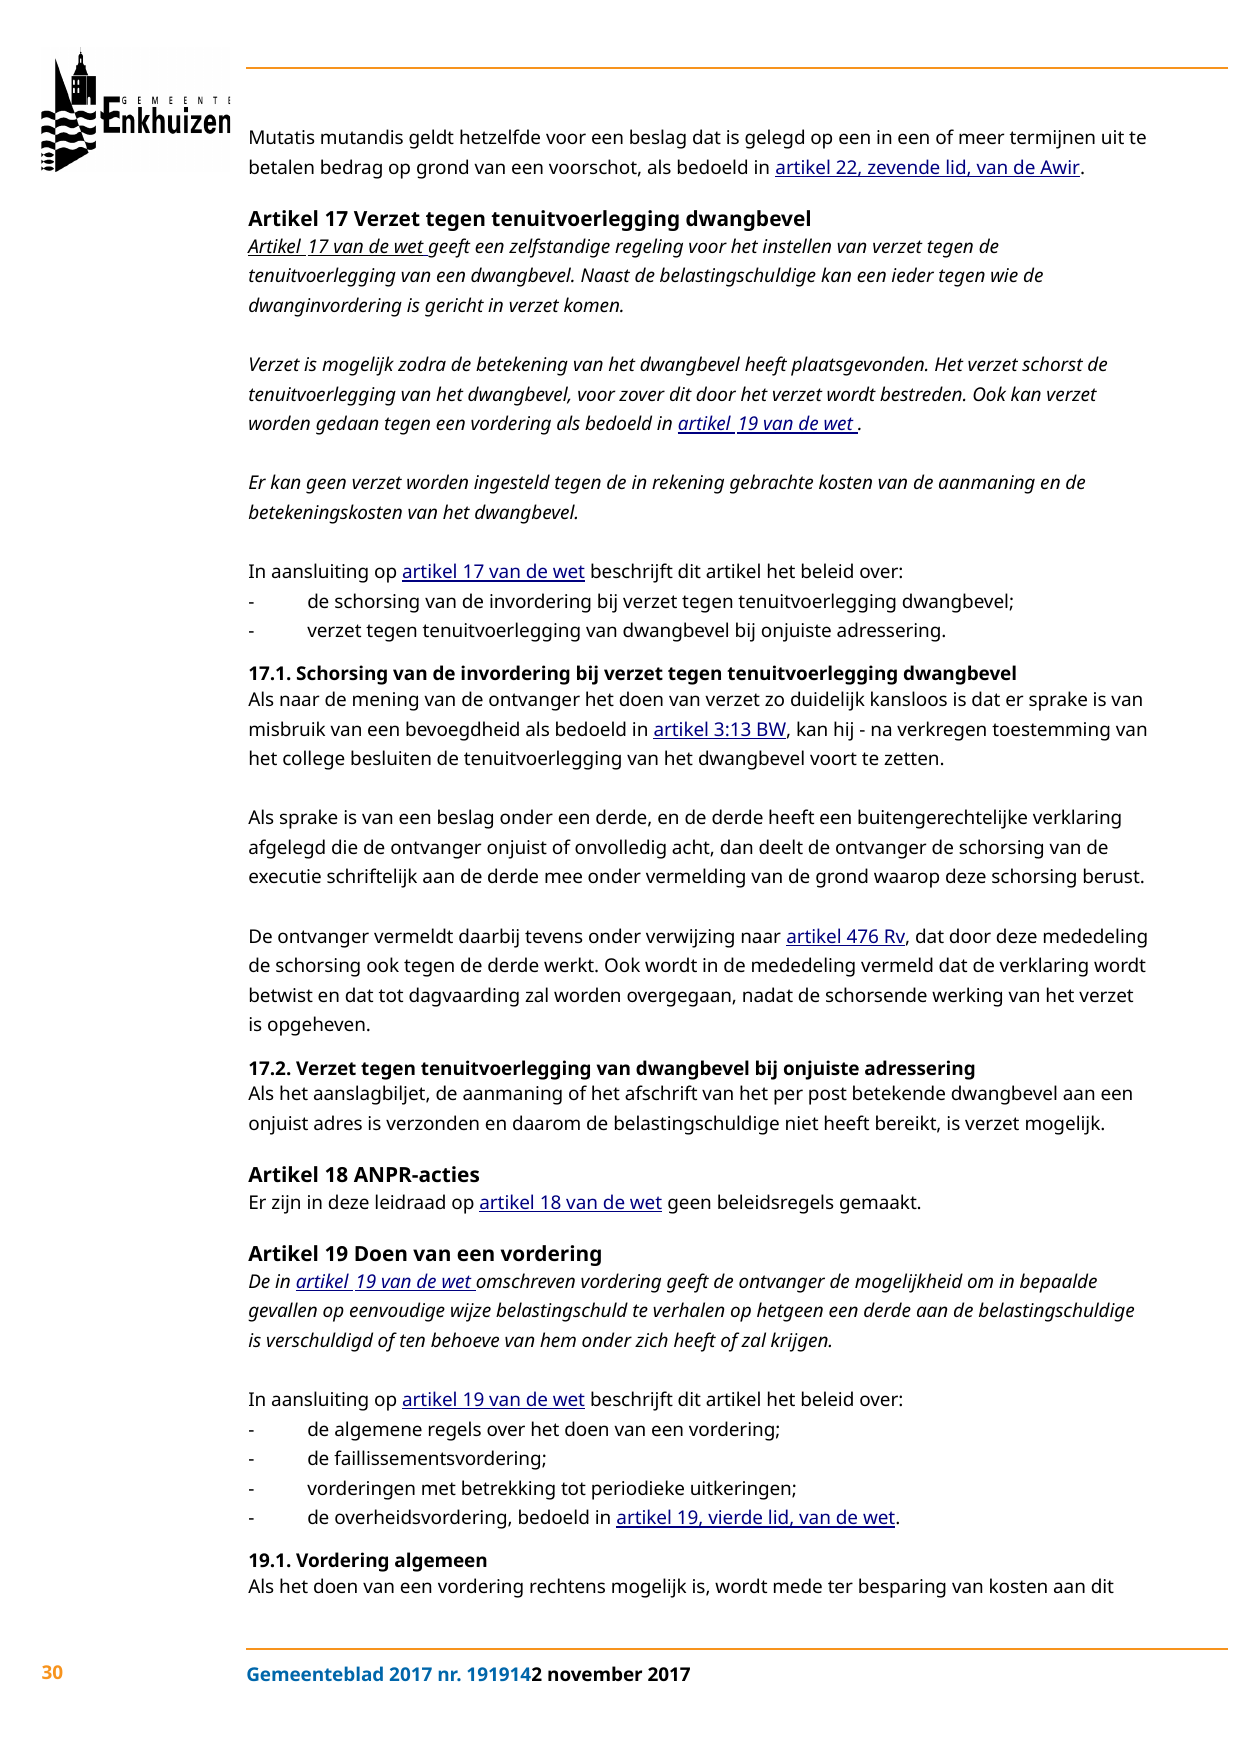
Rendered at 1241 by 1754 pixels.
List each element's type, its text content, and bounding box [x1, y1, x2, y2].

text Als sprake is van een beslag onder een derde, en de derde heeft een buitengerechtelijke verklaring afgelegd die de ontvanger onjuist of onvolledig acht, dan deelt de ontvanger de schorsing van de executie schriftelijk aan de derde mee onder vermelding van de grond waarop deze schorsing berust. [248, 804, 1152, 889]
list de algemene regels over het doen van een vordering; [248, 1416, 1152, 1441]
text Mutatis mutandis geldt hetzelfde voor een beslag dat is gelegd op een in een of meer termijnen uit te betalen bedrag op grond van een voorschot, als bedoeld in artikel 22, zevende lid, van de Awir. [248, 124, 1152, 180]
text De ontvanger vermeldt daarbij tevens onder verwijzing naar artikel 476 Rv, dat door deze mededeling de schorsing ook tegen de derde werkt. Ook wordt in de mededeling vermeld dat de verklaring wordt betwist en dat tot dagvaarding zal worden overgegaan, nadat de schorsende werking van het verzet is opgeheven. [248, 923, 1152, 1037]
text 19.1. Vordering algemeen [248, 1548, 1152, 1573]
text De in artikel 19 van de wet omschreven vordering geeft de ontvanger de mogelijkheid om in bepaalde gevallen op eenvoudige wijze belastingschuld te verhalen op hetgeen een derde aan de belastingschuldige is verschuldigd of ten behoeve van hem onder zich heeft of zal krijgen. [248, 1268, 1152, 1353]
text In aansluiting op artikel 19 van de wet beschrijft dit artikel het beleid over: [248, 1386, 1152, 1412]
list de faillissementsvordering; [248, 1445, 1152, 1471]
text Artikel 17 van de wet geeft een zelfstandige regeling voor het instellen van verzet tegen de tenuitvoerlegging van een dwangbevel. Naast de belastingschuldige kan een ieder tegen wie de dwanginvordering is gericht in verzet komen. [248, 233, 1152, 318]
text In aansluiting op artikel 17 van de wet beschrijft dit artikel het beleid over: [248, 558, 1152, 584]
list de overheidsvordering, bedoeld in artikel 19, vierde lid, van de wet. [248, 1504, 1152, 1530]
text 17.2. Verzet tegen tenuitvoerlegging van dwangbevel bij onjuiste adressering [248, 1055, 1152, 1081]
text Er kan geen verzet worden ingesteld tegen de in rekening gebrachte kosten van de aanmaning en de betekeningskosten van het dwangbevel. [248, 469, 1152, 525]
text Artikel 17 Verzet tegen tenuitvoerlegging dwangbevel [248, 204, 1152, 233]
text Als het doen van een vordering rechtens mogelijk is, wordt mede ter besparing van kosten aan dit [248, 1573, 1152, 1599]
text Er zijn in deze leidraad op artikel 18 van de wet geen beleidsregels gemaakt. [248, 1189, 1152, 1215]
list de schorsing van de invordering bij verzet tegen tenuitvoerlegging dwangbevel; [248, 588, 1152, 613]
text Artikel 19 Doen van een vordering [248, 1239, 1152, 1268]
text 17.1. Schorsing van de invordering bij verzet tegen tenuitvoerlegging dwangbevel [248, 661, 1152, 686]
text Als naar de mening van de ontvanger het doen van verzet zo duidelijk kansloos is dat er sprake is van misbruik van een bevoegdheid als bedoeld in artikel 3:13 BW, kan hij - na verkregen toestemming van het college besluiten de tenuitvoerlegging van het dwangbevel voort te zetten. [248, 686, 1152, 771]
picture [41, 47, 231, 172]
list verzet tegen tenuitvoerlegging van dwangbevel bij onjuiste adressering. [248, 617, 1152, 643]
list vorderingen met betrekking tot periodieke uitkeringen; [248, 1475, 1152, 1501]
text Als het aanslagbiljet, de aanmaning of het afschrift van het per post betekende dwangbevel aan een onjuist adres is verzonden en daarom de belastingschuldige niet heeft bereikt, is verzet mogelijk. [248, 1081, 1152, 1136]
text Artikel 18 ANPR-acties [248, 1161, 1152, 1189]
text Verzet is mogelijk zodra de betekening van het dwangbevel heeft plaatsgevonden. Het verzet schorst de tenuitvoerlegging van het dwangbevel, voor zover dit door het verzet wordt bestreden. Ook kan verzet worden gedaan tegen een vordering als bedoeld in artikel 19 van de wet . [248, 351, 1152, 436]
